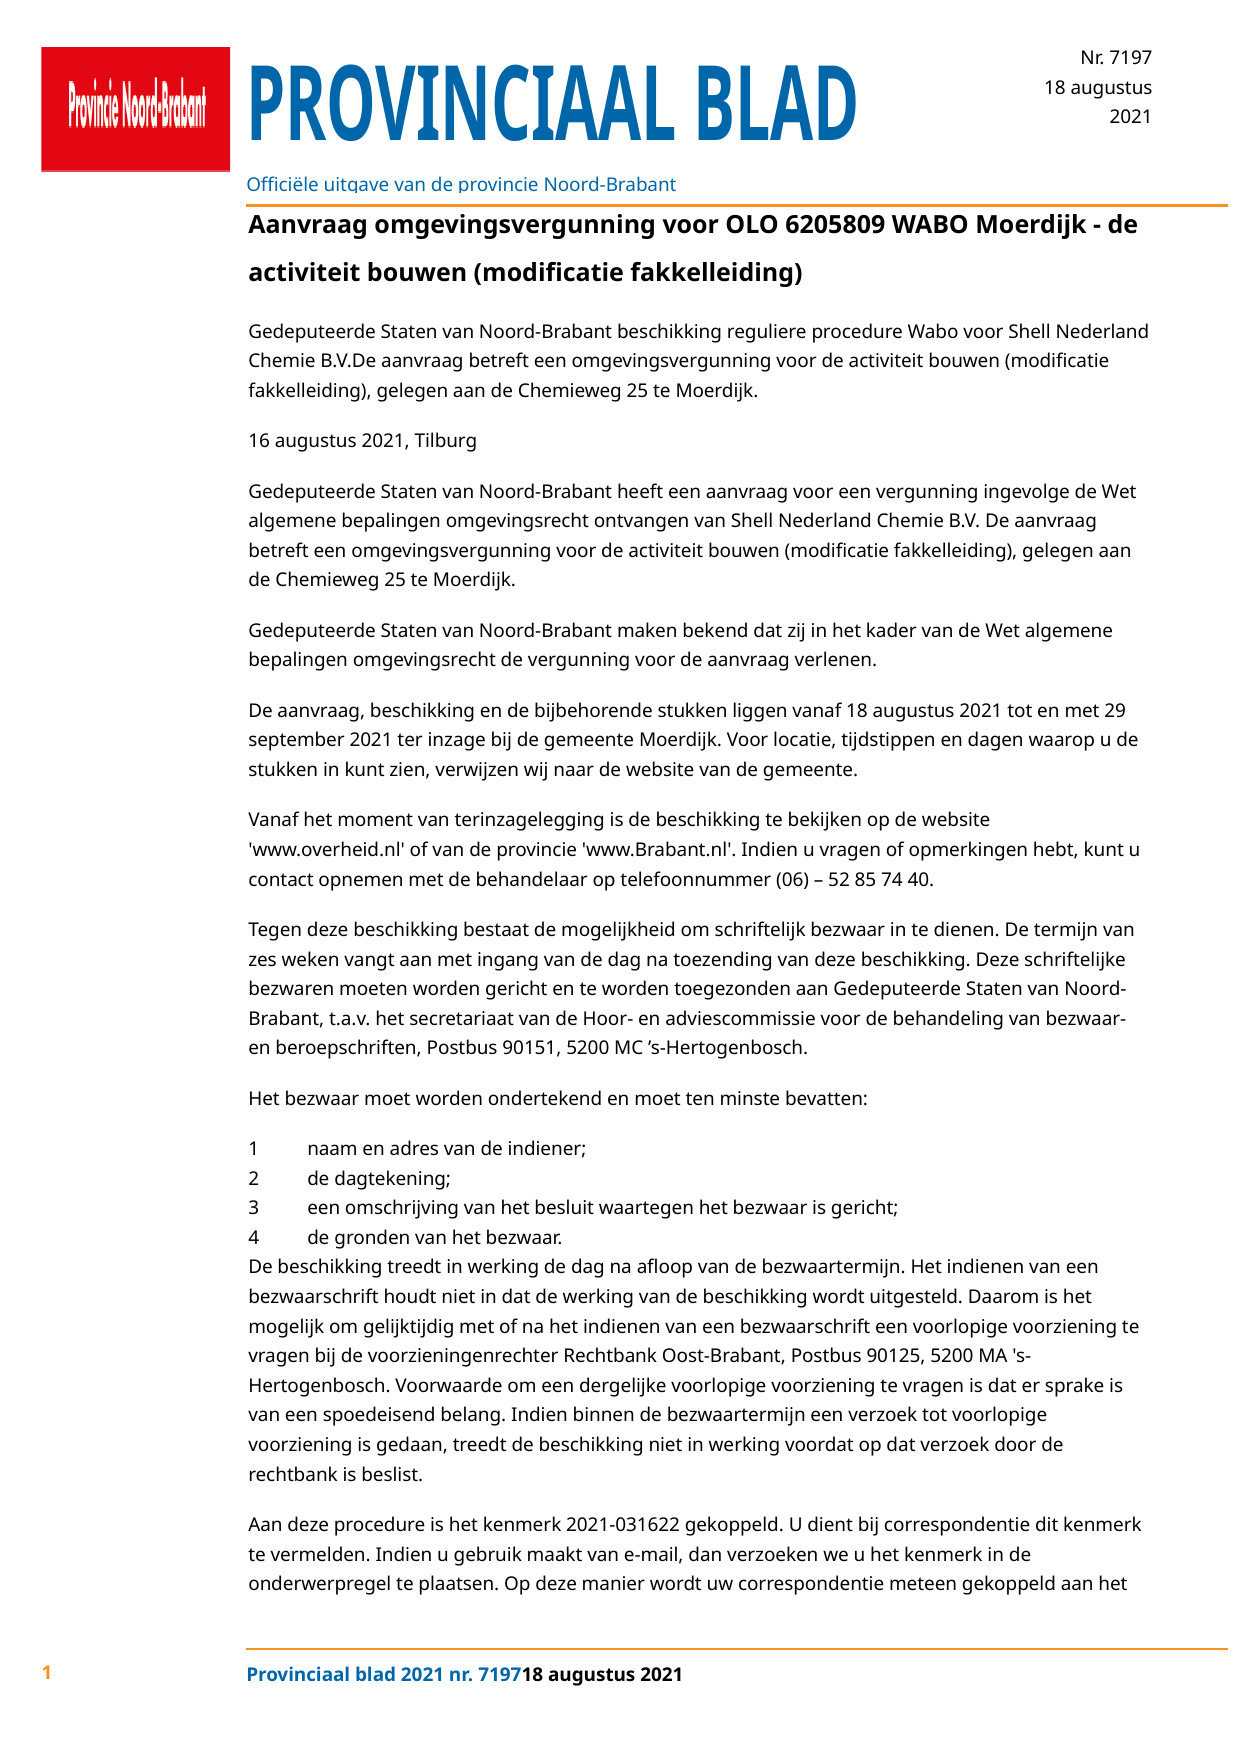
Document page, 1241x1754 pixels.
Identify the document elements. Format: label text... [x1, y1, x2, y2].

picture [41, 47, 231, 172]
text Het bezwaar moet worden ondertekend en moet ten minste bevatten: [248, 1085, 1152, 1111]
text Tegen deze beschikking bestaat de mogelijkheid om schriftelijk bezwaar in te dienen. De termijn van zes weken vangt aan met ingang van de dag na toezending van deze beschikking. Deze schriftelijke bezwaren moeten worden gericht en te worden toegezonden aan Gedeputeerde Staten van Noord-Brabant, t.a.v. het secretariaat van de Hoor- en adviescommissie voor de behandeling van bezwaar- en beroepschriften, Postbus 90151, 5200 MC ’s-Hertogenbosch. [248, 916, 1152, 1060]
text 16 augustus 2021, Tilburg [248, 427, 1152, 453]
list een omschrijving van het besluit waartegen het bezwaar is gericht; [248, 1194, 1152, 1220]
list de dagtekening; [248, 1165, 1152, 1191]
text De aanvraag, beschikking en de bijbehorende stukken liggen vanaf 18 augustus 2021 tot en met 29 september 2021 ter inzage bij de gemeente Moerdijk. Voor locatie, tijdstippen en dagen waarop u de stukken in kunt zien, verwijzen wij naar de website van de gemeente. [248, 697, 1152, 782]
text De beschikking treedt in werking de dag na afloop van de bezwaartermijn. Het indienen van een bezwaarschrift houdt niet in dat de werking van de beschikking wordt uitgesteld. Daarom is het mogelijk om gelijktijdig met of na het indienen van een bezwaarschrift een voorlopige voorziening te vragen bij de voorzieningenrechter Rechtbank Oost-Brabant, Postbus 90125, 5200 MA 's-Hertogenbosch. Voorwaarde om een dergelijke voorlopige voorziening te vragen is dat er sprake is van een spoedeisend belang. Indien binnen de bezwaartermijn een verzoek tot voorlopige voorziening is gedaan, treedt de beschikking niet in werking voordat op dat verzoek door de rechtbank is beslist. [248, 1254, 1152, 1487]
text Aanvraag omgevingsvergunning voor OLO 6205809 WABO Moerdijk - de activiteit bouwen (modificatie fakkelleiding) [248, 207, 1152, 288]
list de gronden van het bezwaar. [248, 1224, 1152, 1250]
text Gedeputeerde Staten van Noord-Brabant heeft een aanvraag voor een vergunning ingevolge de Wet algemene bepalingen omgevingsrecht ontvangen van Shell Nederland Chemie B.V. De aanvraag betreft een omgevingsvergunning voor de activiteit bouwen (modificatie fakkelleiding), gelegen aan de Chemieweg 25 te Moerdijk. [248, 478, 1152, 592]
text Gedeputeerde Staten van Noord-Brabant beschikking reguliere procedure Wabo voor Shell Nederland Chemie B.V.De aanvraag betreft een omgevingsvergunning voor de activiteit bouwen (modificatie fakkelleiding), gelegen aan de Chemieweg 25 te Moerdijk. [248, 318, 1152, 403]
text Vanaf het moment van terinzagelegging is de beschikking te bekijken op de website 'www.overheid.nl' of van de provincie 'www.Brabant.nl'. Indien u vragen of opmerkingen hebt, kunt u contact opnemen met de behandelaar op telefoonnummer (06) – 52 85 74 40. [248, 807, 1152, 892]
text Gedeputeerde Staten van Noord-Brabant maken bekend dat zij in het kader van de Wet algemene bepalingen omgevingsrecht de vergunning voor de aanvraag verlenen. [248, 617, 1152, 672]
text Aan deze procedure is het kenmerk 2021-031622 gekoppeld. U dient bij correspondentie dit kenmerk te vermelden. Indien u gebruik maakt van e-mail, dan verzoeken we u het kenmerk in de onderwerpregel te plaatsen. Op deze manier wordt uw correspondentie meteen gekoppeld aan het [248, 1511, 1152, 1596]
list naam en adres van de indiener; [248, 1135, 1152, 1161]
